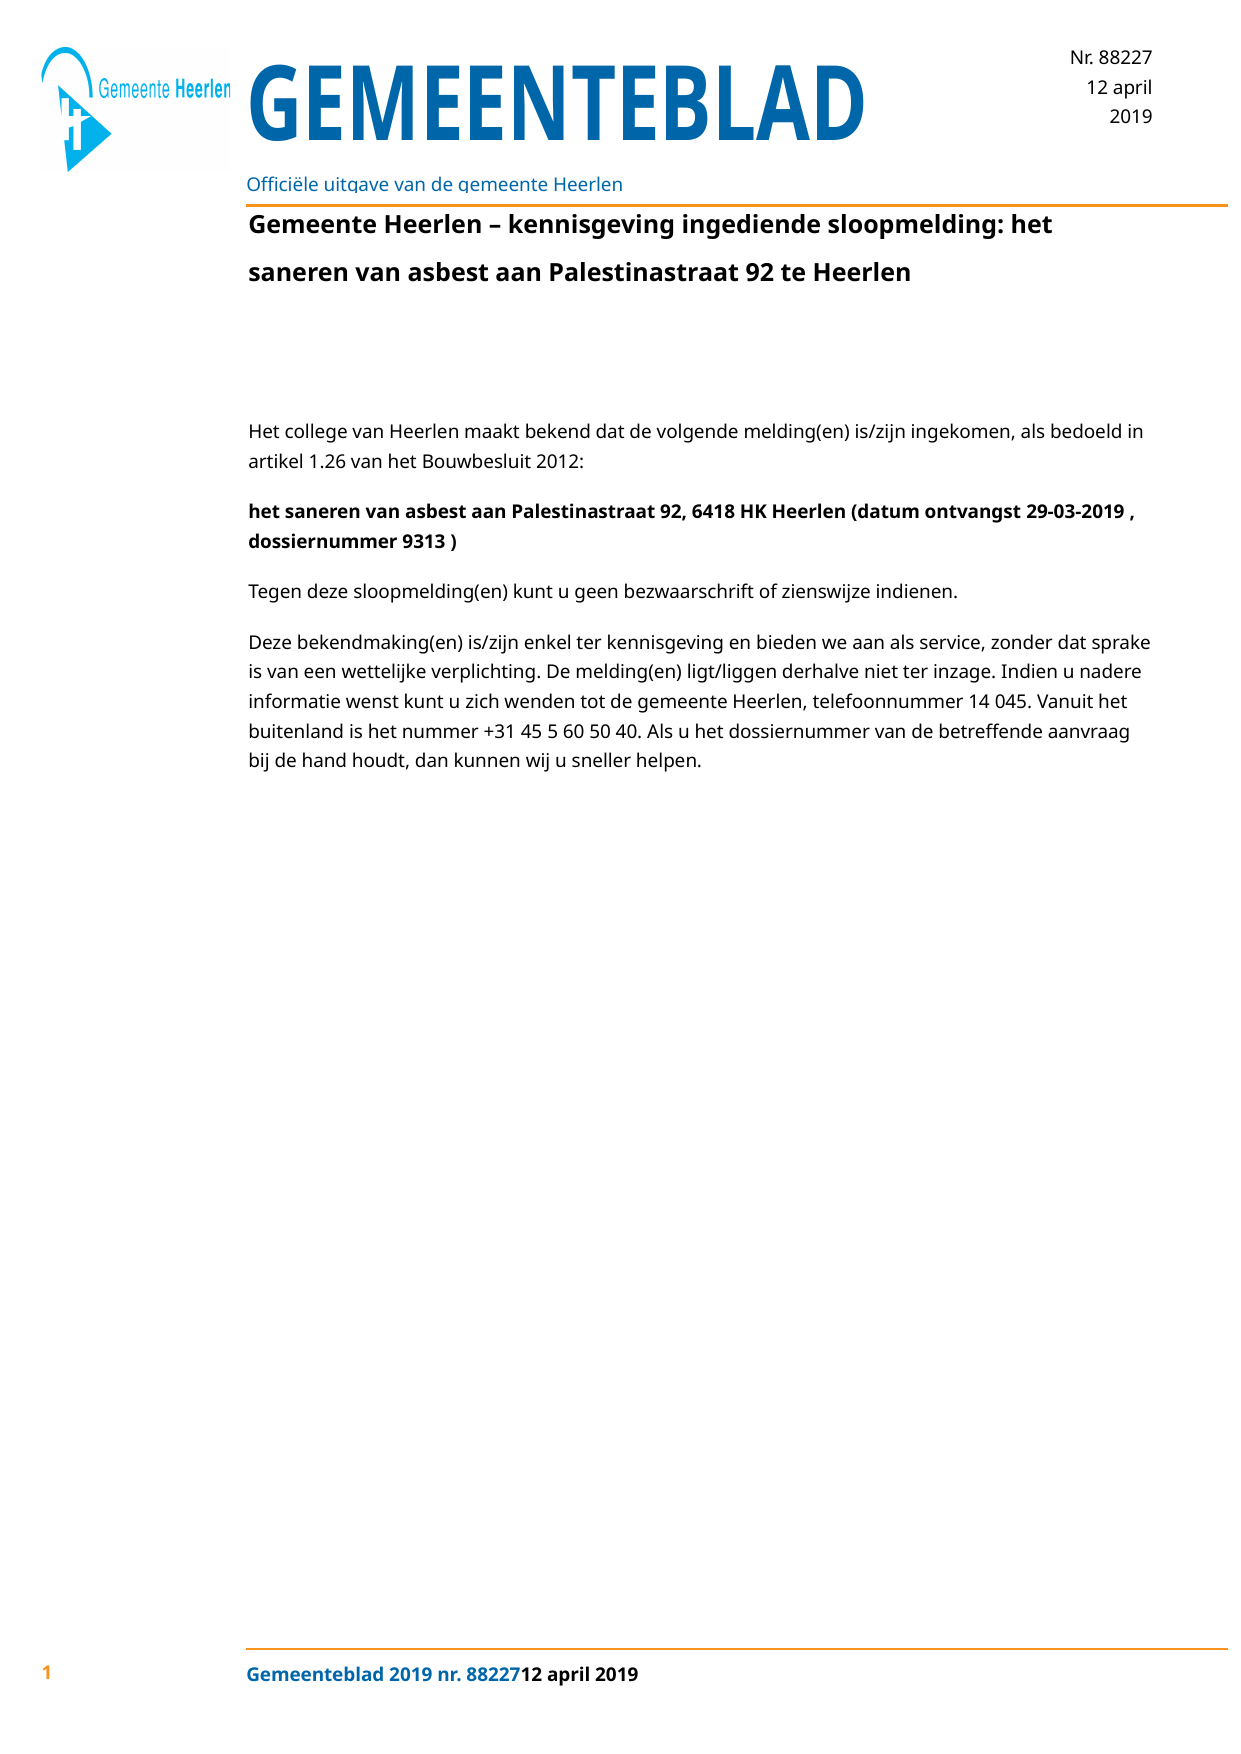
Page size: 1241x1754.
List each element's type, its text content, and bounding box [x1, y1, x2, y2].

text Het college van Heerlen maakt bekend dat de volgende melding(en) is/zijn ingekomen, als bedoeld in artikel 1.26 van het Bouwbesluit 2012: [248, 419, 1152, 474]
text Deze bekendmaking(en) is/zijn enkel ter kennisgeving en bieden we aan als service, zonder dat sprake is van een wettelijke verplichting. De melding(en) ligt/liggen derhalve niet ter inzage. Indien u nadere informatie wenst kunt u zich wenden tot de gemeente Heerlen, telefoonnummer 14 045. Vanuit het buitenland is het nummer +31 45 5 60 50 40. Als u het dossiernummer van de betreffende aanvraag bij de hand houdt, dan kunnen wij u sneller helpen. [248, 629, 1152, 773]
text Tegen deze sloopmelding(en) kunt u geen bezwaarschrift of zienswijze indienen. [248, 579, 1152, 604]
text het saneren van asbest aan Palestinastraat 92, 6418 HK Heerlen (datum ontvangst 29-03-2019 , dossiernummer 9313 ) [248, 499, 1152, 554]
text Gemeente Heerlen – kennisgeving ingediende sloopmelding: het saneren van asbest aan Palestinastraat 92 te Heerlen [248, 207, 1152, 288]
picture [41, 47, 231, 172]
picture [41, 47, 58, 70]
